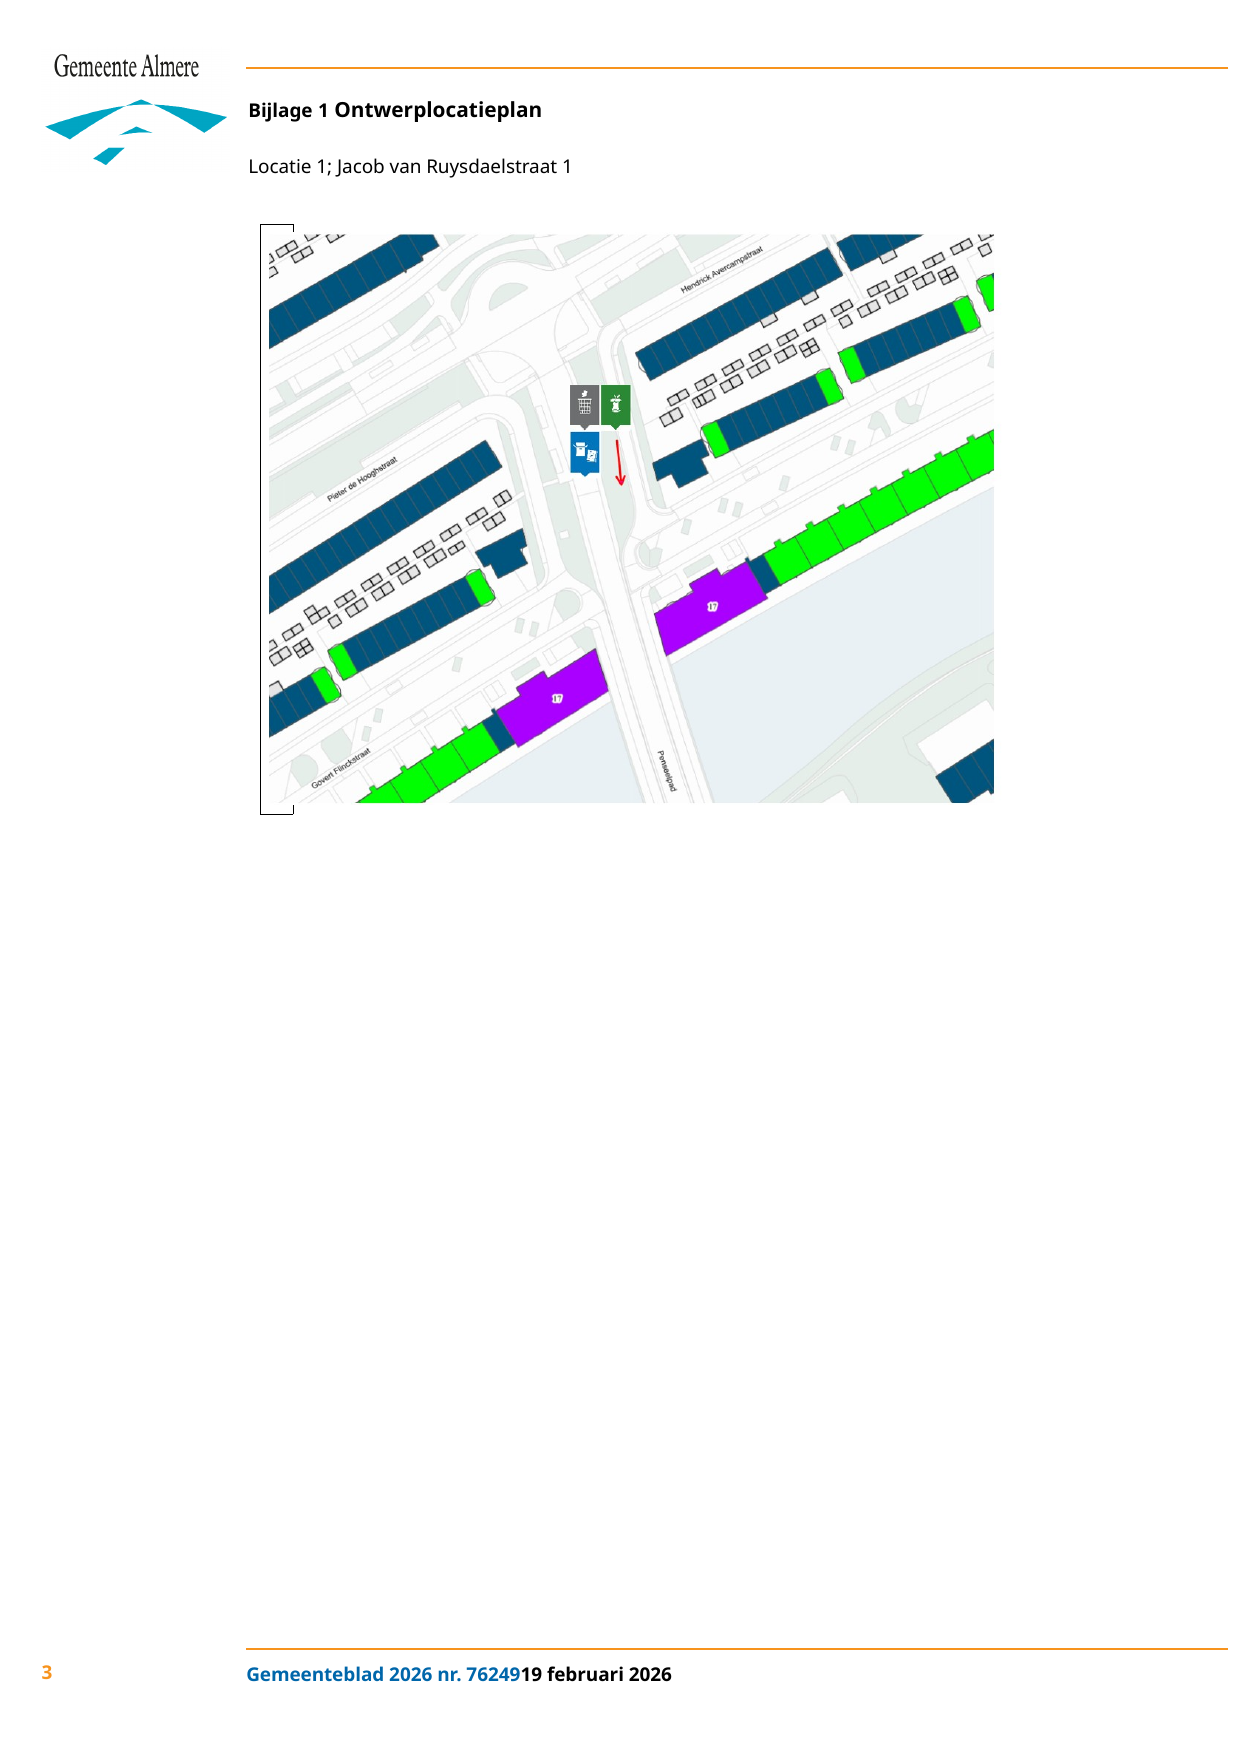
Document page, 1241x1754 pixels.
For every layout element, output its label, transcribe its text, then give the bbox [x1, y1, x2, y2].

picture [268, 232, 1173, 805]
text Bijlage 1 Ontwerplocatieplan [248, 95, 1152, 123]
picture [41, 47, 231, 172]
text Locatie 1; Jacob van Ruysdaelstraat 1 [248, 153, 1152, 179]
